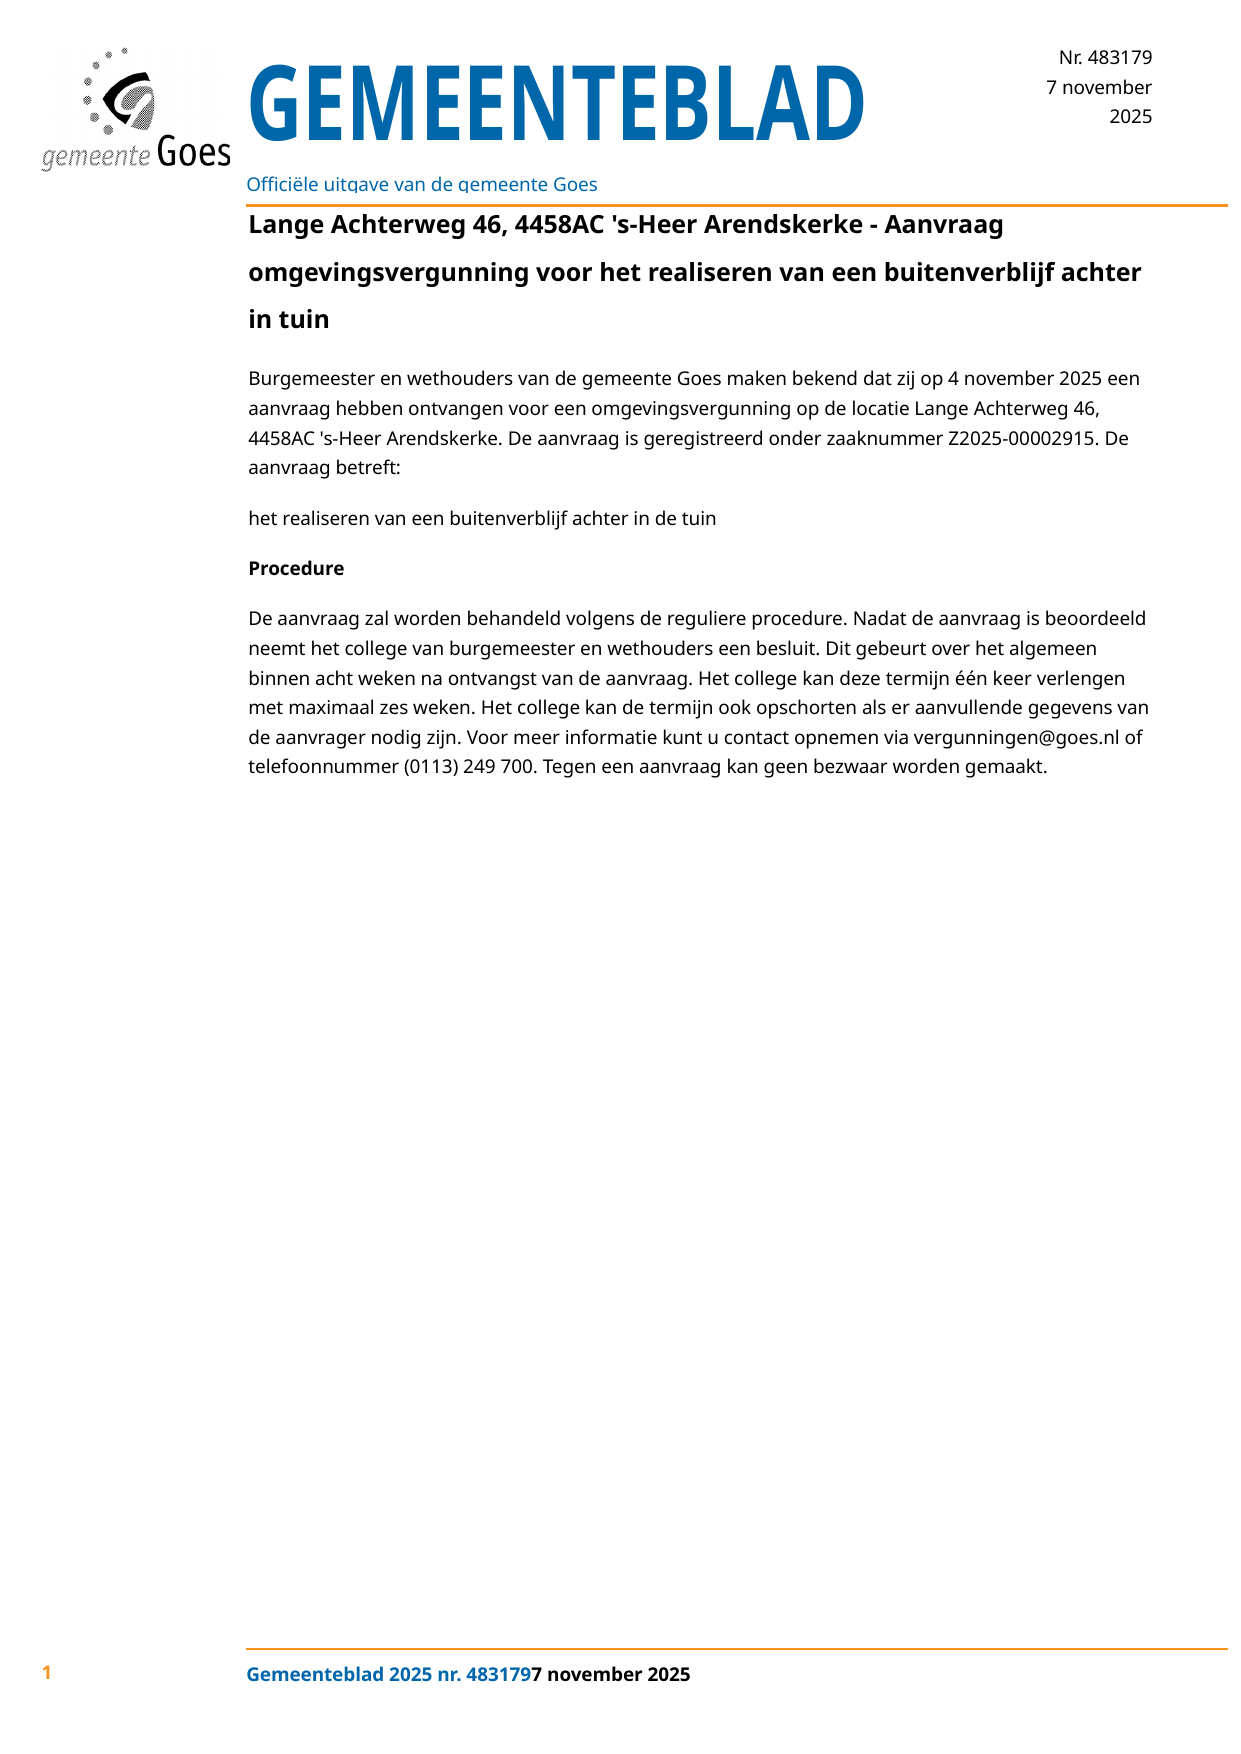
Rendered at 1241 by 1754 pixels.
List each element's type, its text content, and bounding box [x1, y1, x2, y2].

text De aanvraag zal worden behandeld volgens de reguliere procedure. Nadat de aanvraag is beoordeeld neemt het college van burgemeester en wethouders een besluit. Dit gebeurt over het algemeen binnen acht weken na ontvangst van de aanvraag. Het college kan deze termijn één keer verlengen met maximaal zes weken. Het college kan de termijn ook opschorten als er aanvullende gegevens van de aanvrager nodig zijn. Voor meer informatie kunt u contact opnemen via vergunningen@goes.nl of telefoonnummer (0113) 249 700. Tegen een aanvraag kan geen bezwaar worden gemaakt. [248, 606, 1152, 779]
text Burgemeester en wethouders van de gemeente Goes maken bekend dat zij op 4 november 2025 een aanvraag hebben ontvangen voor een omgevingsvergunning op de locatie Lange Achterweg 46, 4458AC 's-Heer Arendskerke. De aanvraag is geregistreerd onder zaaknummer Z2025-00002915. De aanvraag betreft: [248, 366, 1152, 480]
text Lange Achterweg 46, 4458AC 's-Heer Arendskerke - Aanvraag omgevingsvergunning voor het realiseren van een buitenverblijf achter in tuin [248, 207, 1152, 336]
text Procedure [248, 555, 1152, 581]
text het realiseren van een buitenverblijf achter in de tuin [248, 505, 1152, 530]
picture [41, 47, 231, 172]
